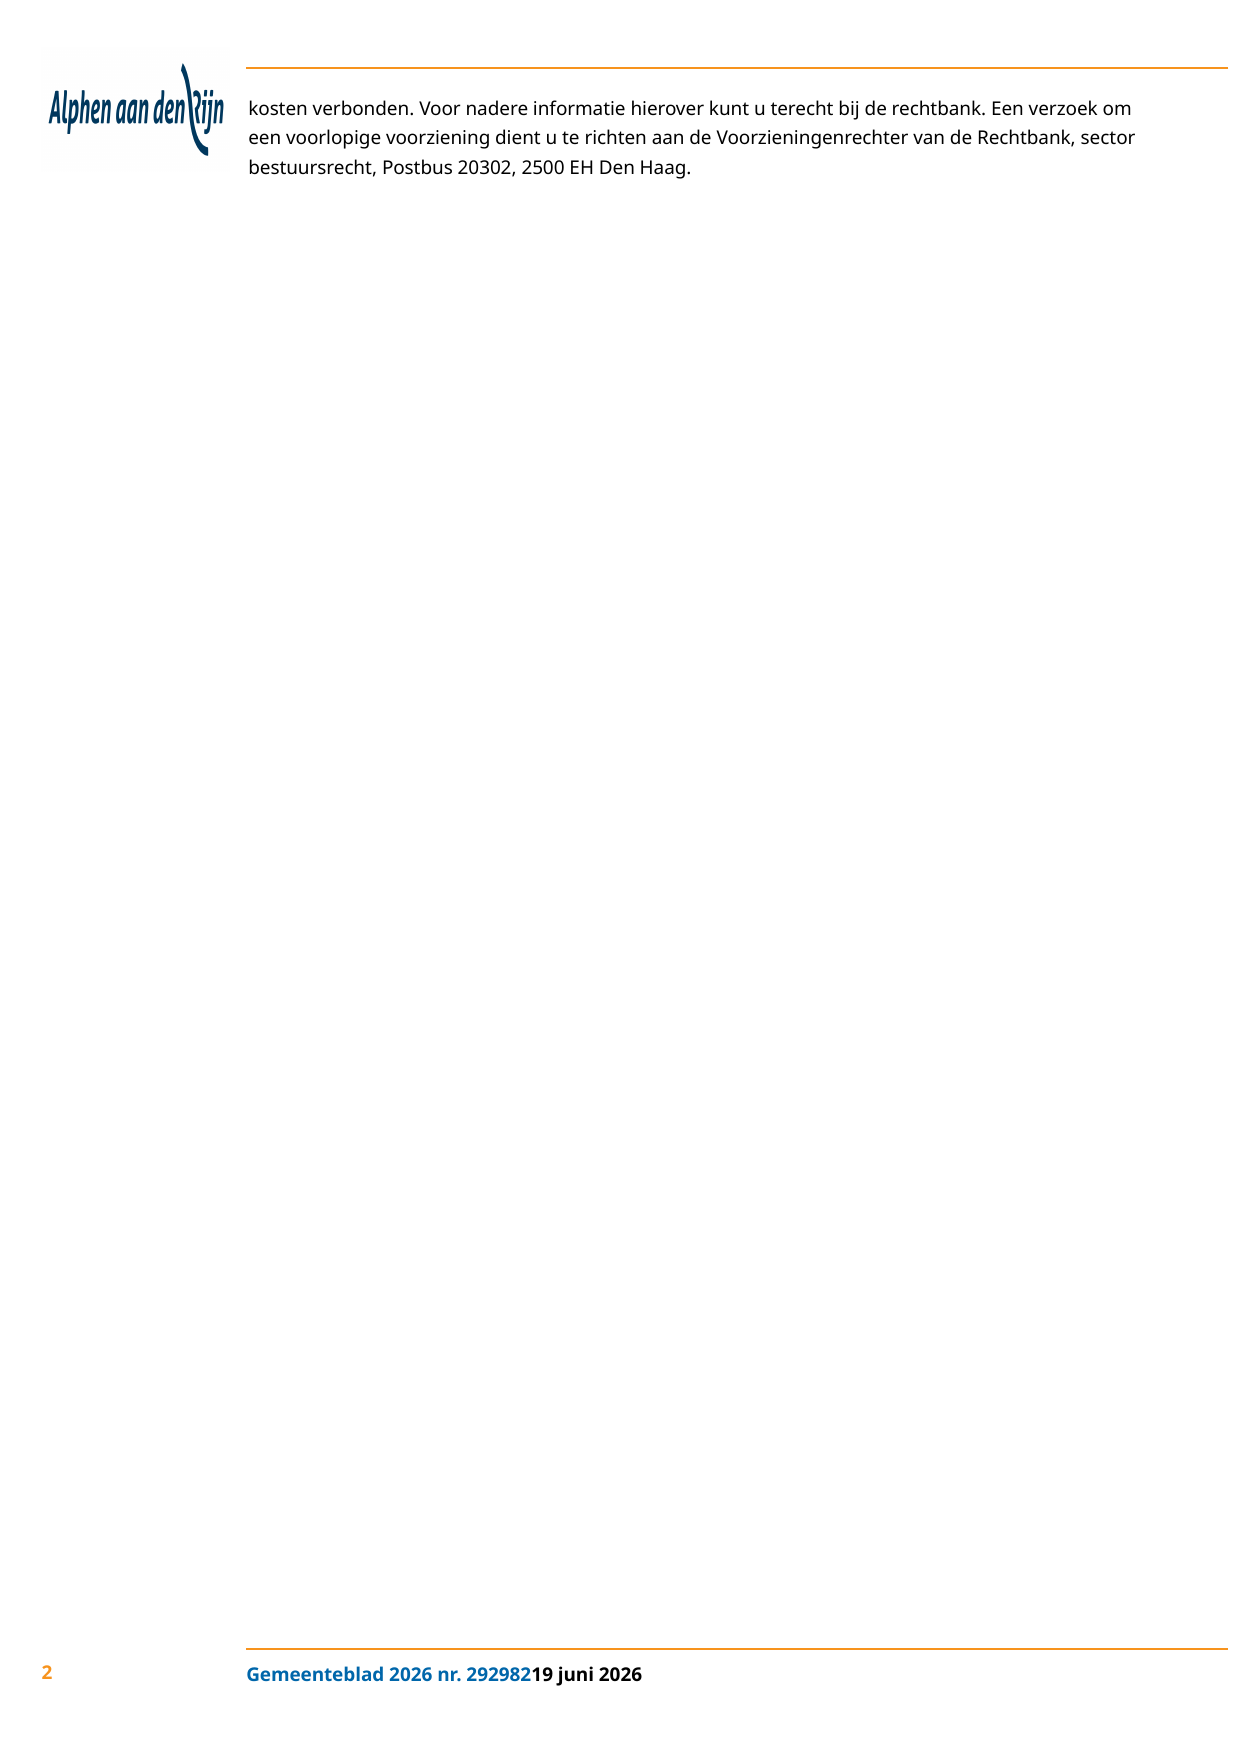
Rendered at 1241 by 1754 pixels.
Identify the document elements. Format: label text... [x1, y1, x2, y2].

picture [41, 47, 231, 172]
text kosten verbonden. Voor nadere informatie hierover kunt u terecht bij de rechtbank. Een verzoek om een voorlopige voorziening dient u te richten aan de Voorzieningenrechter van de Rechtbank, sector bestuursrecht, Postbus 20302, 2500 EH Den Haag. [248, 95, 1152, 180]
